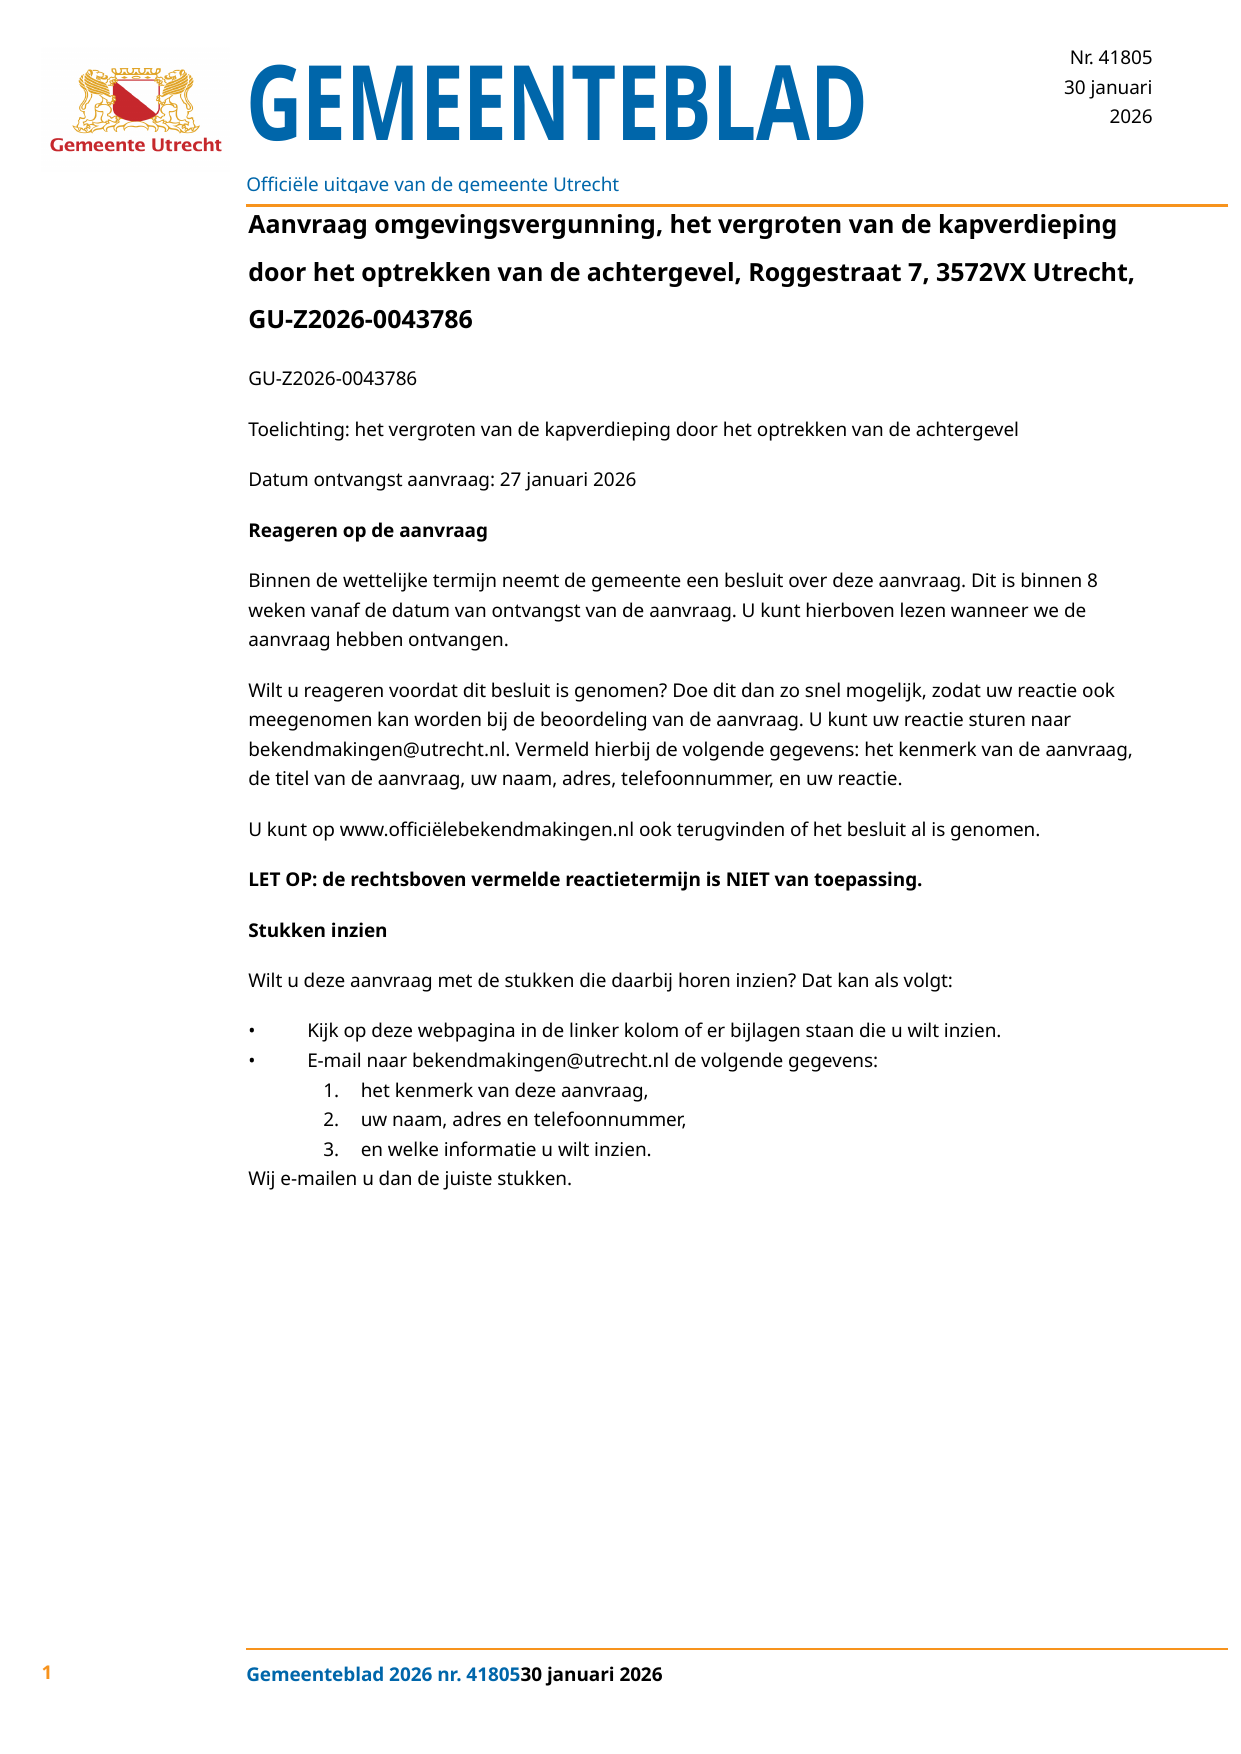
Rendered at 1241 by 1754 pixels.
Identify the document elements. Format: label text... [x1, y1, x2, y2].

picture [41, 47, 231, 172]
list uw naam, adres en telefoonnummer, [323, 1106, 1152, 1132]
text Reageren op de aanvraag [248, 517, 1152, 542]
text Toelichting: het vergroten van de kapverdieping door het optrekken van de achtergevel [248, 416, 1152, 442]
text Binnen de wettelijke termijn neemt de gemeente een besluit over deze aanvraag. Dit is binnen 8 weken vanaf de datum van ontvangst van de aanvraag. U kunt hierboven lezen wanneer we de aanvraag hebben ontvangen. [248, 567, 1152, 652]
text Wilt u deze aanvraag met de stukken die daarbij horen inzien? Dat kan als volgt: [248, 967, 1152, 993]
text Aanvraag omgevingsvergunning, het vergroten van de kapverdieping door het optrekken van de achtergevel, Roggestraat 7, 3572VX Utrecht, GU-Z2026-0043786 [248, 207, 1152, 336]
text LET OP: de rechtsboven vermelde reactietermijn is NIET van toepassing. [248, 866, 1152, 892]
list het kenmerk van deze aanvraag, [323, 1077, 1152, 1102]
list en welke informatie u wilt inzien. [323, 1136, 1152, 1162]
list Kijk op deze webpagina in de linker kolom of er bijlagen staan die u wilt inzien. [248, 1018, 1152, 1043]
list E-mail naar bekendmakingen@utrecht.nl de volgende gegevens: [248, 1047, 1152, 1073]
text Stukken inzien [248, 917, 1152, 942]
text Datum ontvangst aanvraag: 27 januari 2026 [248, 466, 1152, 492]
text Wilt u reageren voordat dit besluit is genomen? Doe dit dan zo snel mogelijk, zodat uw reactie ook meegenomen kan worden bij de beoordeling van de aanvraag. U kunt uw reactie sturen naar bekendmakingen@utrecht.nl. Vermeld hierbij de volgende gegevens: het kenmerk van de aanvraag, de titel van de aanvraag, uw naam, adres, telefoonnummer, en uw reactie. [248, 677, 1152, 791]
text U kunt op www.officiëlebekendmakingen.nl ook terugvinden of het besluit al is genomen. [248, 816, 1152, 842]
text Wij e-mailen u dan de juiste stukken. [248, 1166, 1152, 1191]
text GU-Z2026-0043786 [248, 366, 1152, 391]
